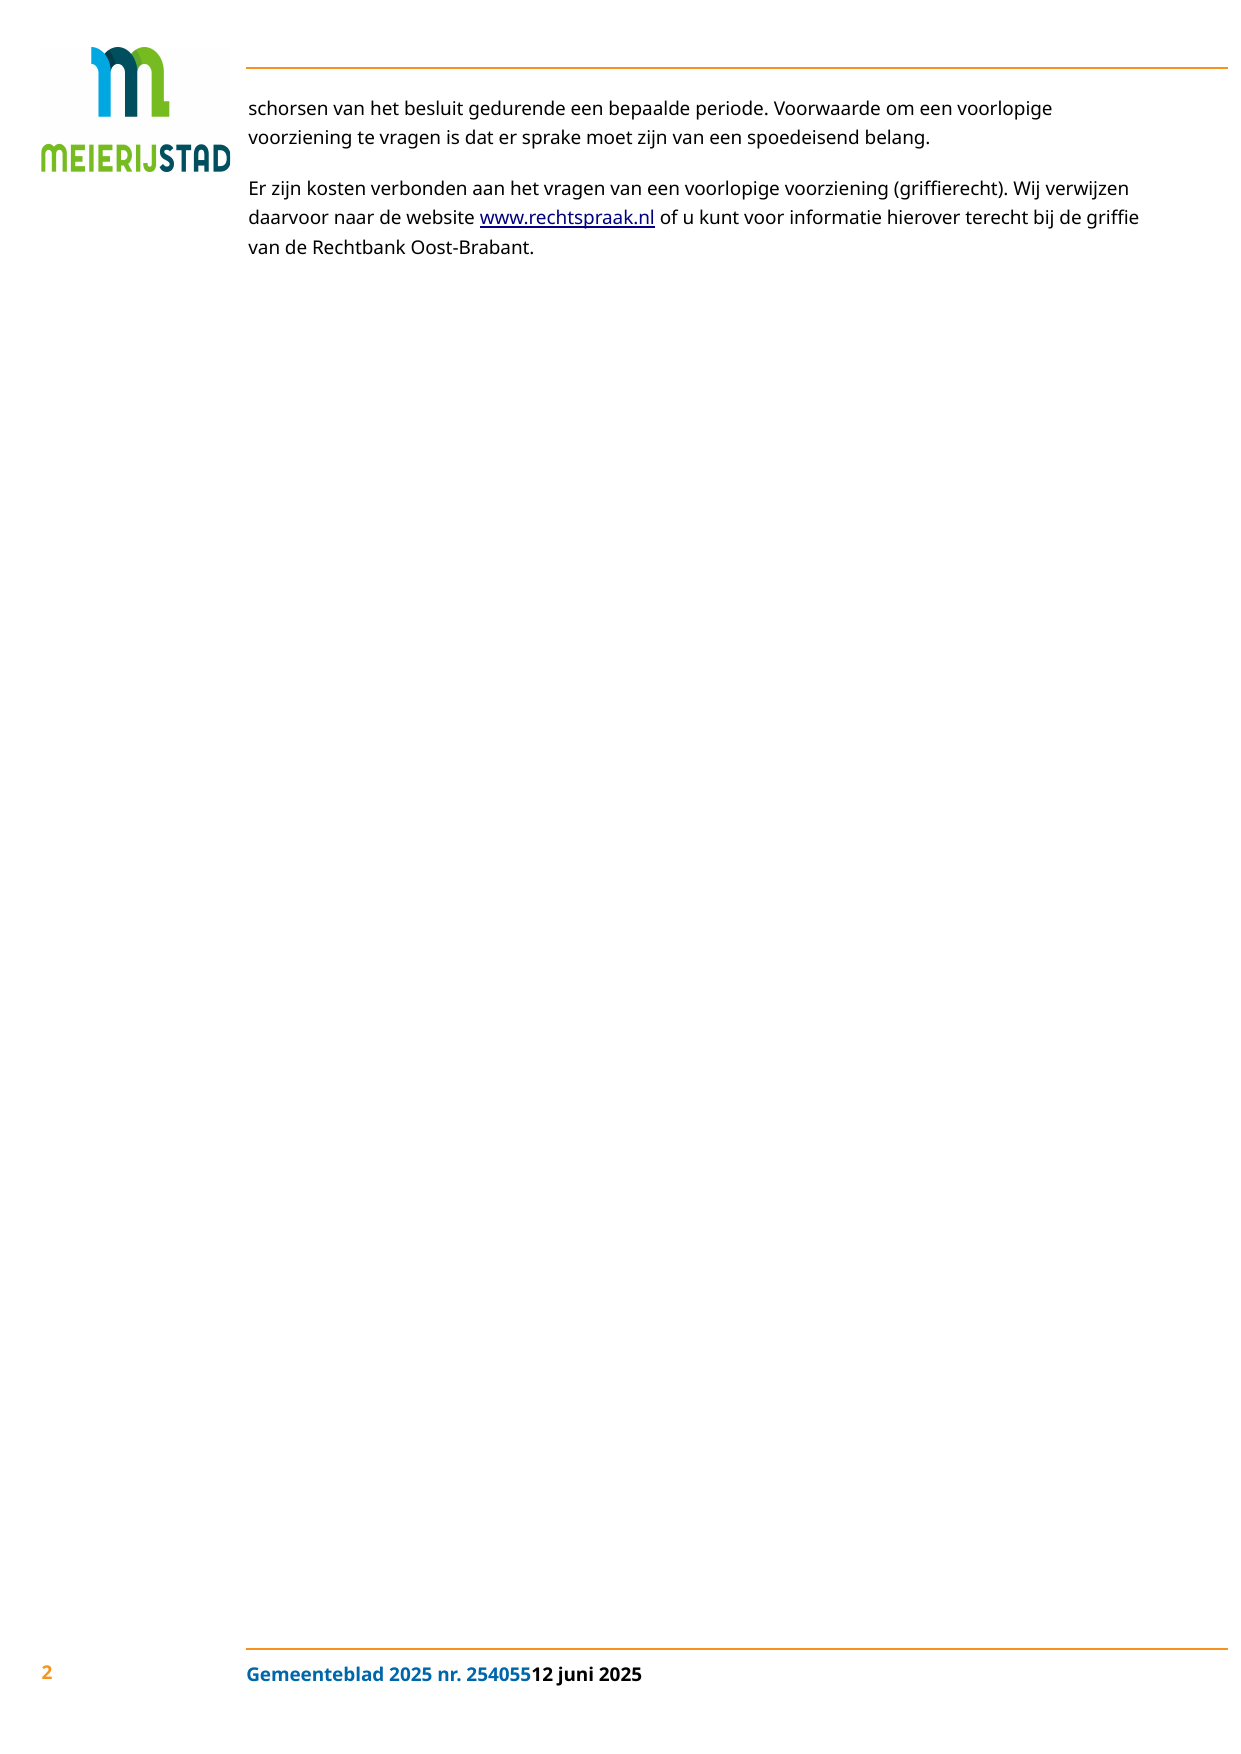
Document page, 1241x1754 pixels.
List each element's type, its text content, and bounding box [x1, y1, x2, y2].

picture [41, 47, 231, 172]
text schorsen van het besluit gedurende een bepaalde periode. Voorwaarde om een voorlopige voorziening te vragen is dat er sprake moet zijn van een spoedeisend belang. [248, 95, 1152, 150]
text Er zijn kosten verbonden aan het vragen van een voorlopige voorziening (griffierecht). Wij verwijzen daarvoor naar de website www.rechtspraak.nl of u kunt voor informatie hierover terecht bij de griffie van de Rechtbank Oost-Brabant. [248, 175, 1152, 260]
